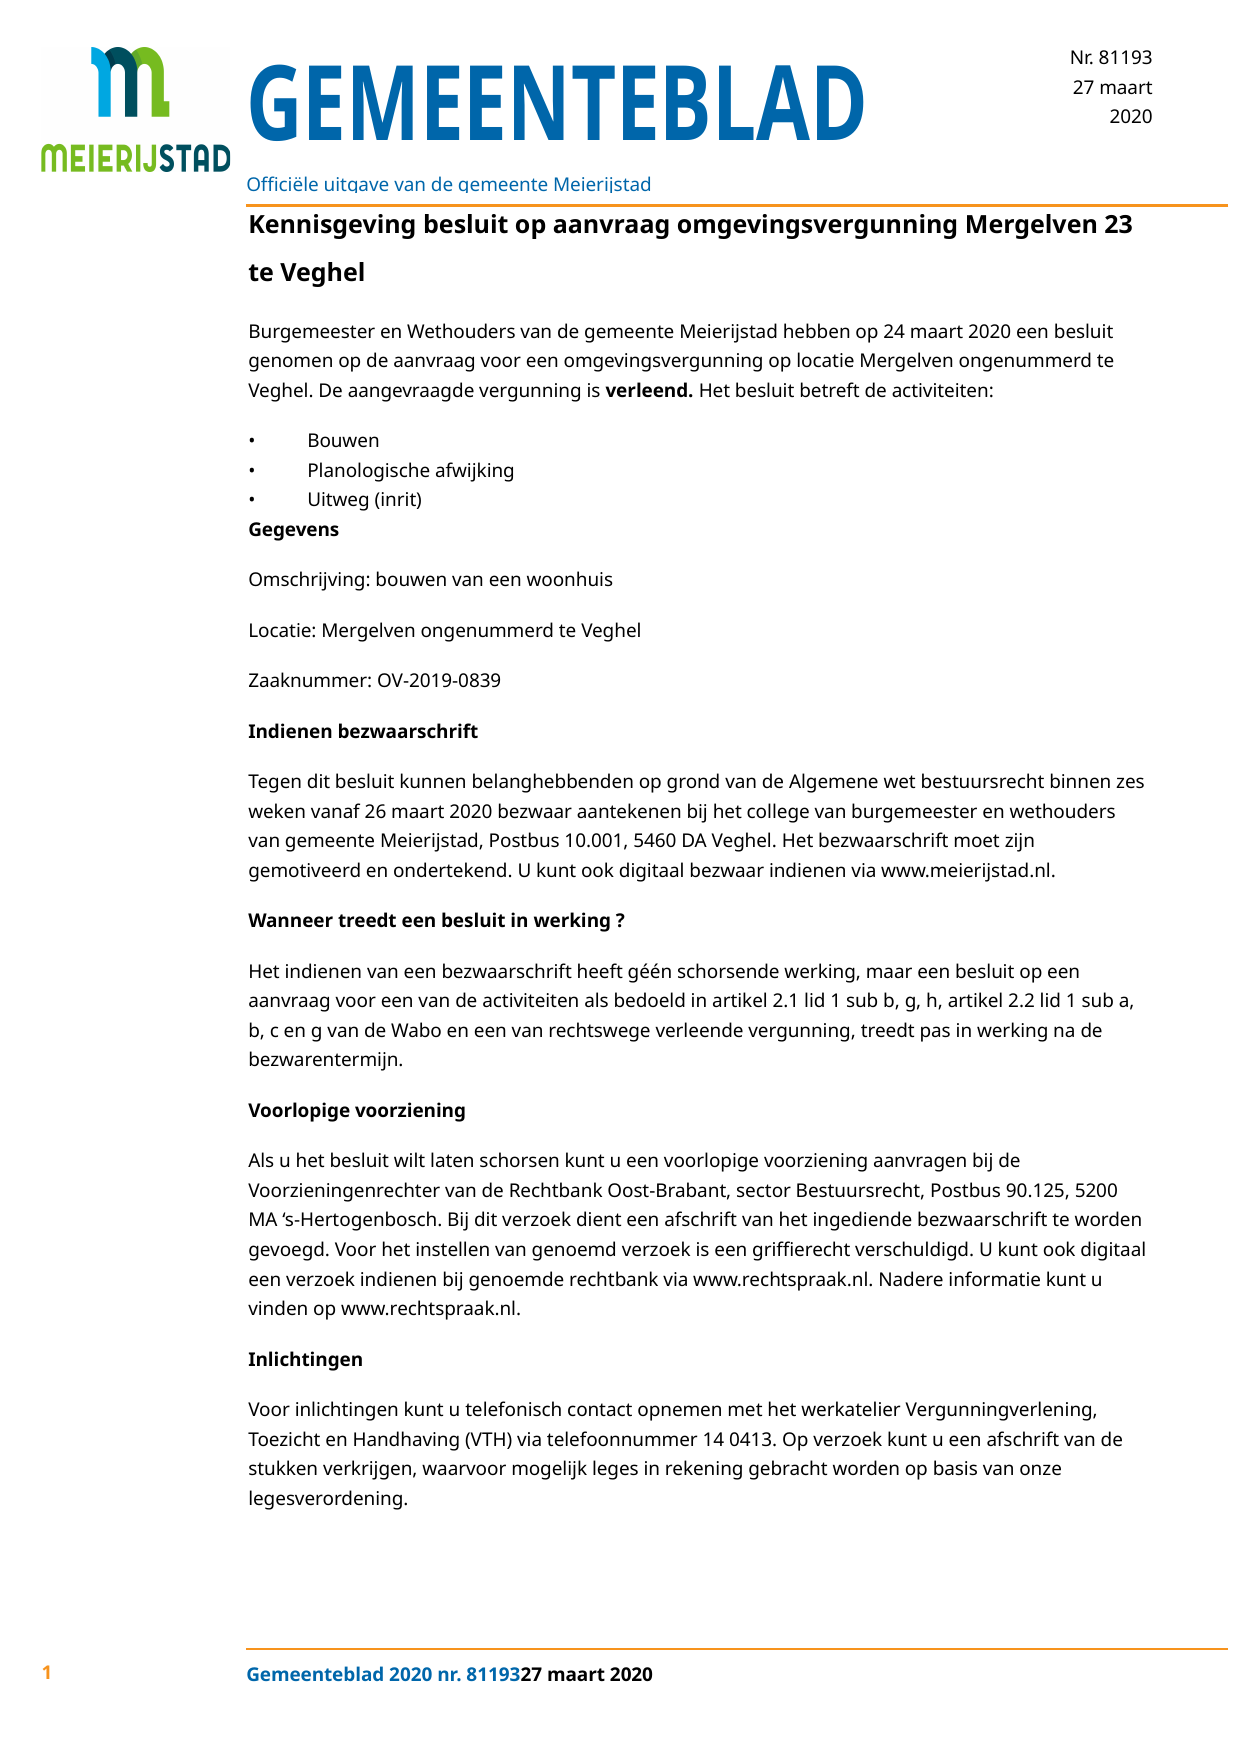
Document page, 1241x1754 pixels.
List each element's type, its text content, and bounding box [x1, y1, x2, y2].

text Gegevens [248, 516, 1152, 542]
text Burgemeester en Wethouders van de gemeente Meierijstad hebben op 24 maart 2020 een besluit genomen op de aanvraag voor een omgevingsvergunning op locatie Mergelven ongenummerd te Veghel. De aangevraagde vergunning is verleend. Het besluit betreft de activiteiten: [248, 318, 1152, 403]
text Omschrijving: bouwen van een woonhuis [248, 567, 1152, 592]
text Kennisgeving besluit op aanvraag omgevingsvergunning Mergelven 23 te Veghel [248, 207, 1152, 288]
list Uitweg (inrit) [248, 487, 1152, 512]
text Locatie: Mergelven ongenummerd te Veghel [248, 617, 1152, 643]
picture [41, 47, 231, 172]
text Het indienen van een bezwaarschrift heeft géén schorsende werking, maar een besluit op een aanvraag voor een van de activiteiten als bedoeld in artikel 2.1 lid 1 sub b, g, h, artikel 2.2 lid 1 sub a, b, c en g van de Wabo en een van rechtswege verleende vergunning, treedt pas in werking na de bezwarentermijn. [248, 958, 1152, 1072]
text Voor inlichtingen kunt u telefonisch contact opnemen met het werkatelier Vergunningverlening, Toezicht en Handhaving (VTH) via telefoonnummer 14 0413. Op verzoek kunt u een afschrift van de stukken verkrijgen, waarvoor mogelijk leges in rekening gebracht worden op basis van onze legesverordening. [248, 1396, 1152, 1511]
text Zaaknummer: OV-2019-0839 [248, 667, 1152, 693]
text Tegen dit besluit kunnen belanghebbenden op grond van de Algemene wet bestuursrecht binnen zes weken vanaf 26 maart 2020 bezwaar aantekenen bij het college van burgemeester en wethouders van gemeente Meierijstad, Postbus 10.001, 5460 DA Veghel. Het bezwaarschrift moet zijn gemotiveerd en ondertekend. U kunt ook digitaal bezwaar indienen via www.meierijstad.nl. [248, 768, 1152, 883]
text Inlichtingen [248, 1346, 1152, 1372]
list Planologische afwijking [248, 457, 1152, 483]
text Voorlopige voorziening [248, 1097, 1152, 1123]
text Als u het besluit wilt laten schorsen kunt u een voorlopige voorziening aanvragen bij de Voorzieningenrechter van de Rechtbank Oost-Brabant, sector Bestuursrecht, Postbus 90.125, 5200 MA ‘s-Hertogenbosch. Bij dit verzoek dient een afschrift van het ingediende bezwaarschrift te worden gevoegd. Voor het instellen van genoemd verzoek is een griffierecht verschuldigd. U kunt ook digitaal een verzoek indienen bij genoemde rechtbank via www.rechtspraak.nl. Nadere informatie kunt u vinden op www.rechtspraak.nl. [248, 1147, 1152, 1321]
text Indienen bezwaarschrift [248, 718, 1152, 744]
list Bouwen [248, 427, 1152, 453]
text Wanneer treedt een besluit in werking ? [248, 907, 1152, 933]
